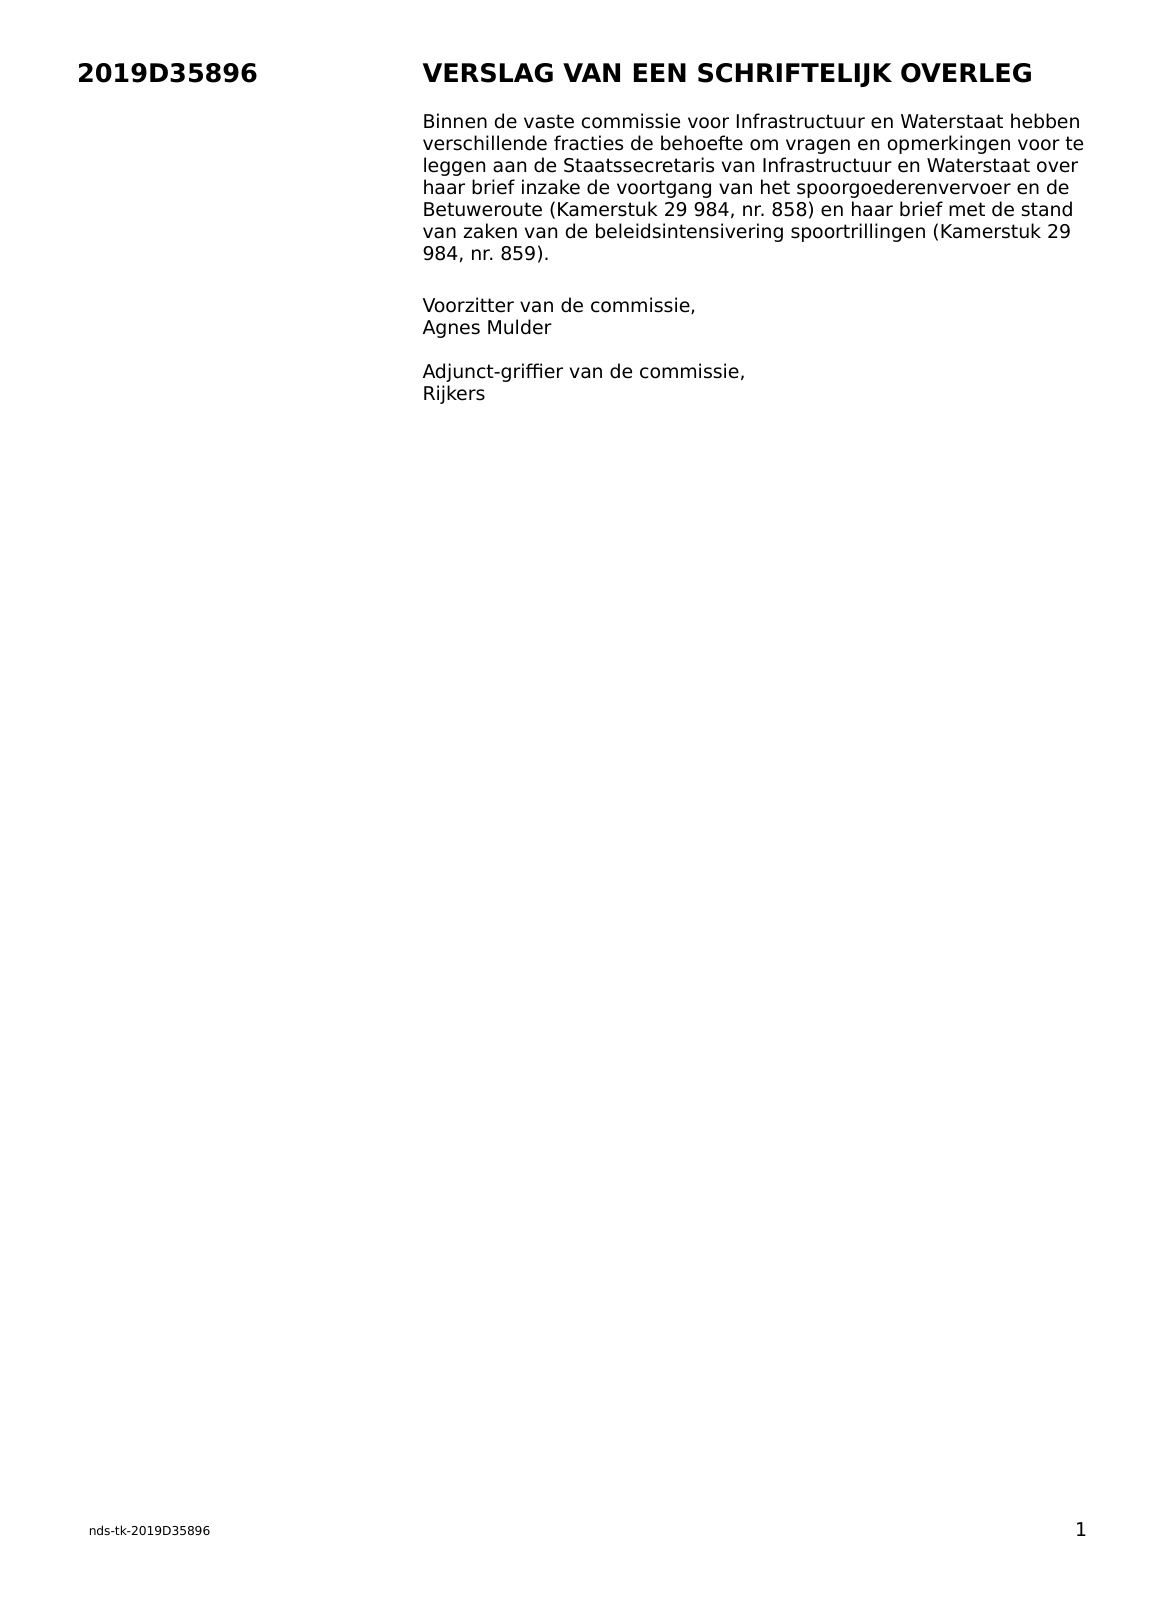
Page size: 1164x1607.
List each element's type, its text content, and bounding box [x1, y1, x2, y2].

text 2019D35896 VERSLAG VAN EEN SCHRIFTELIJK OVERLEG [77, 59, 1087, 89]
text Voorzitter van de commissie, Agnes Mulder [422, 295, 1087, 339]
text Adjunct-griffier van de commissie, Rijkers [422, 361, 1087, 405]
text nds-tk-2019D35896 [88, 1524, 323, 1538]
text Binnen de vaste commissie voor Infrastructuur en Waterstaat hebben verschillende fracties de behoefte om vragen en opmerkingen voor te leggen aan de Staatssecretaris van Infrastructuur en Waterstaat over haar brief inzake de voortgang van het spoorgoederenvervoer en de Betuweroute (Kamerstuk 29 984, nr. 858) en haar brief met de stand van zaken van de beleidsintensivering spoortrillingen (Kamerstuk 29 984, nr. 859). [422, 111, 1087, 265]
